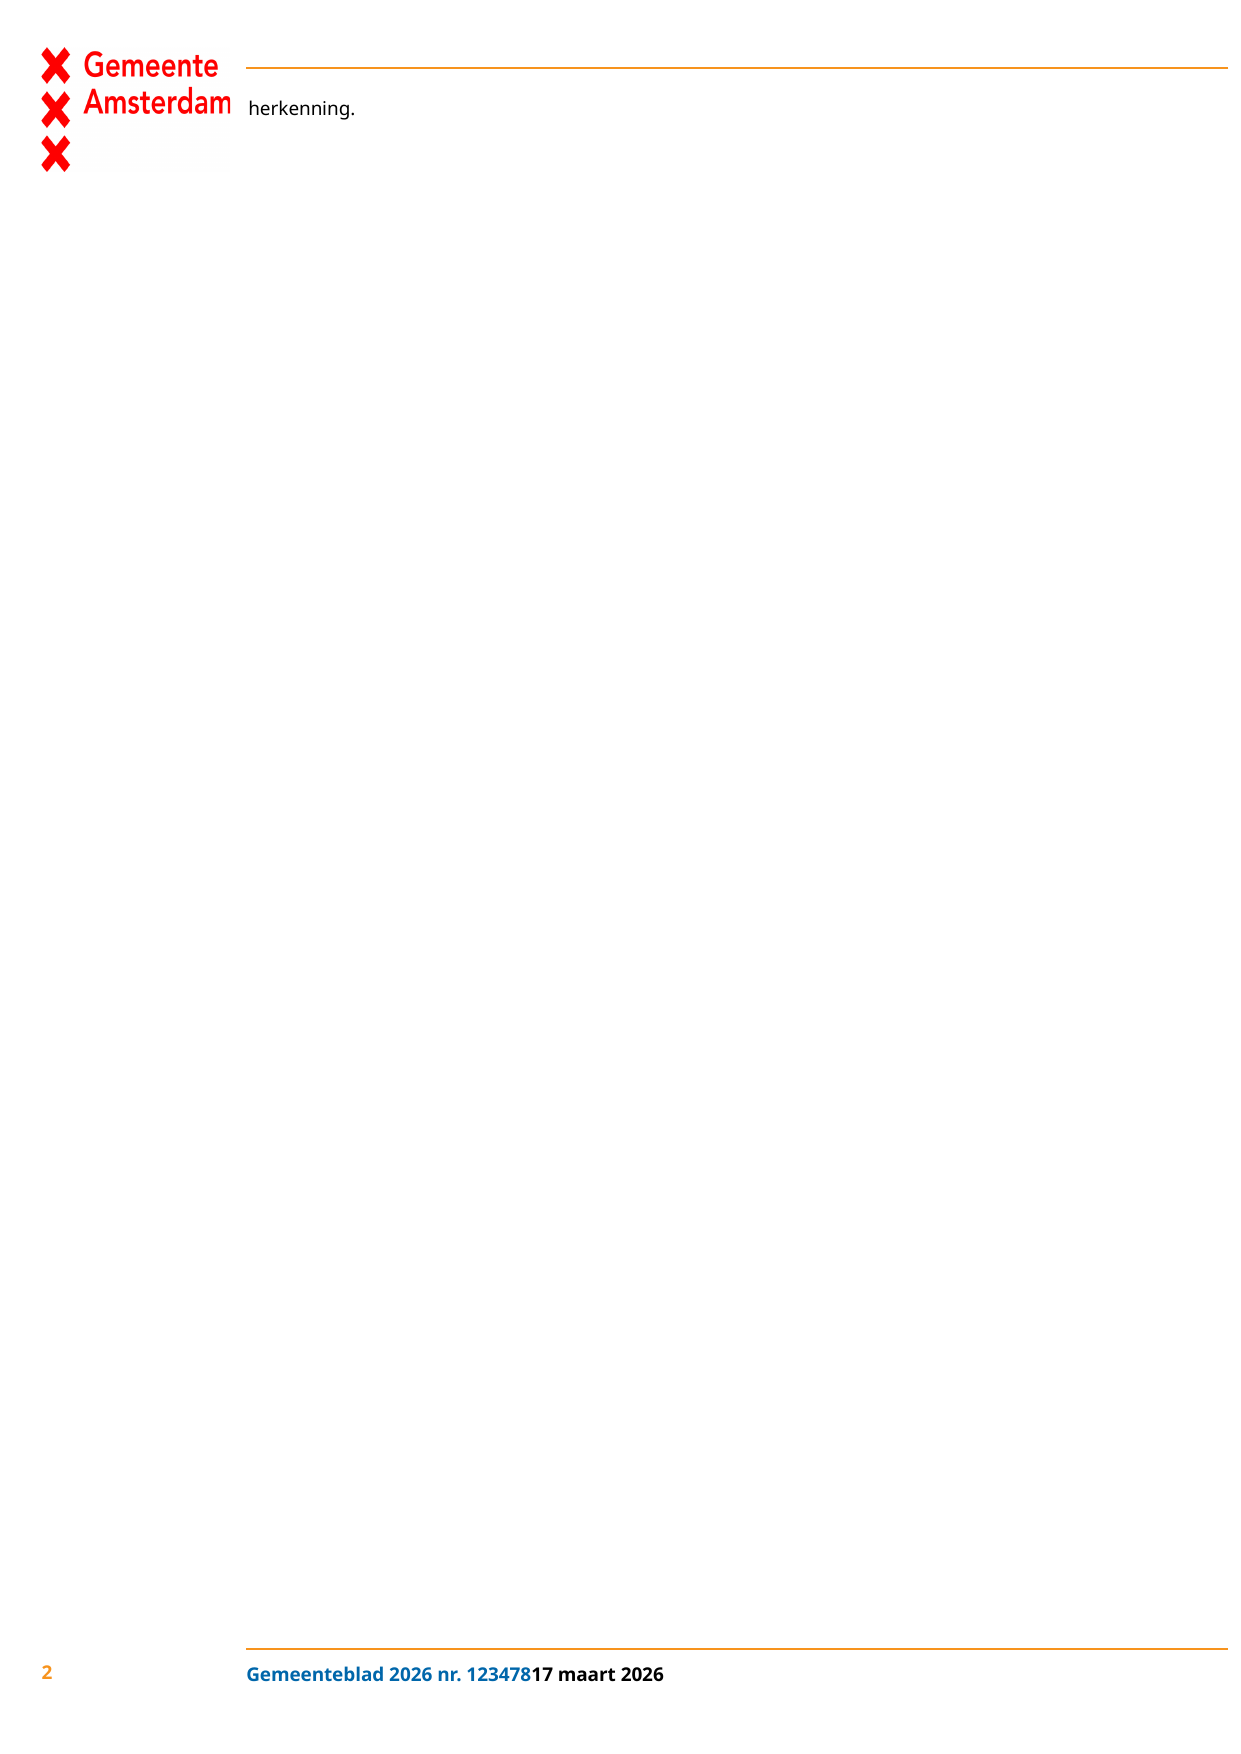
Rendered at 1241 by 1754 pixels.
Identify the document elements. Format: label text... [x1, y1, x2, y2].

picture [41, 47, 231, 172]
text herkenning. [248, 95, 1152, 121]
